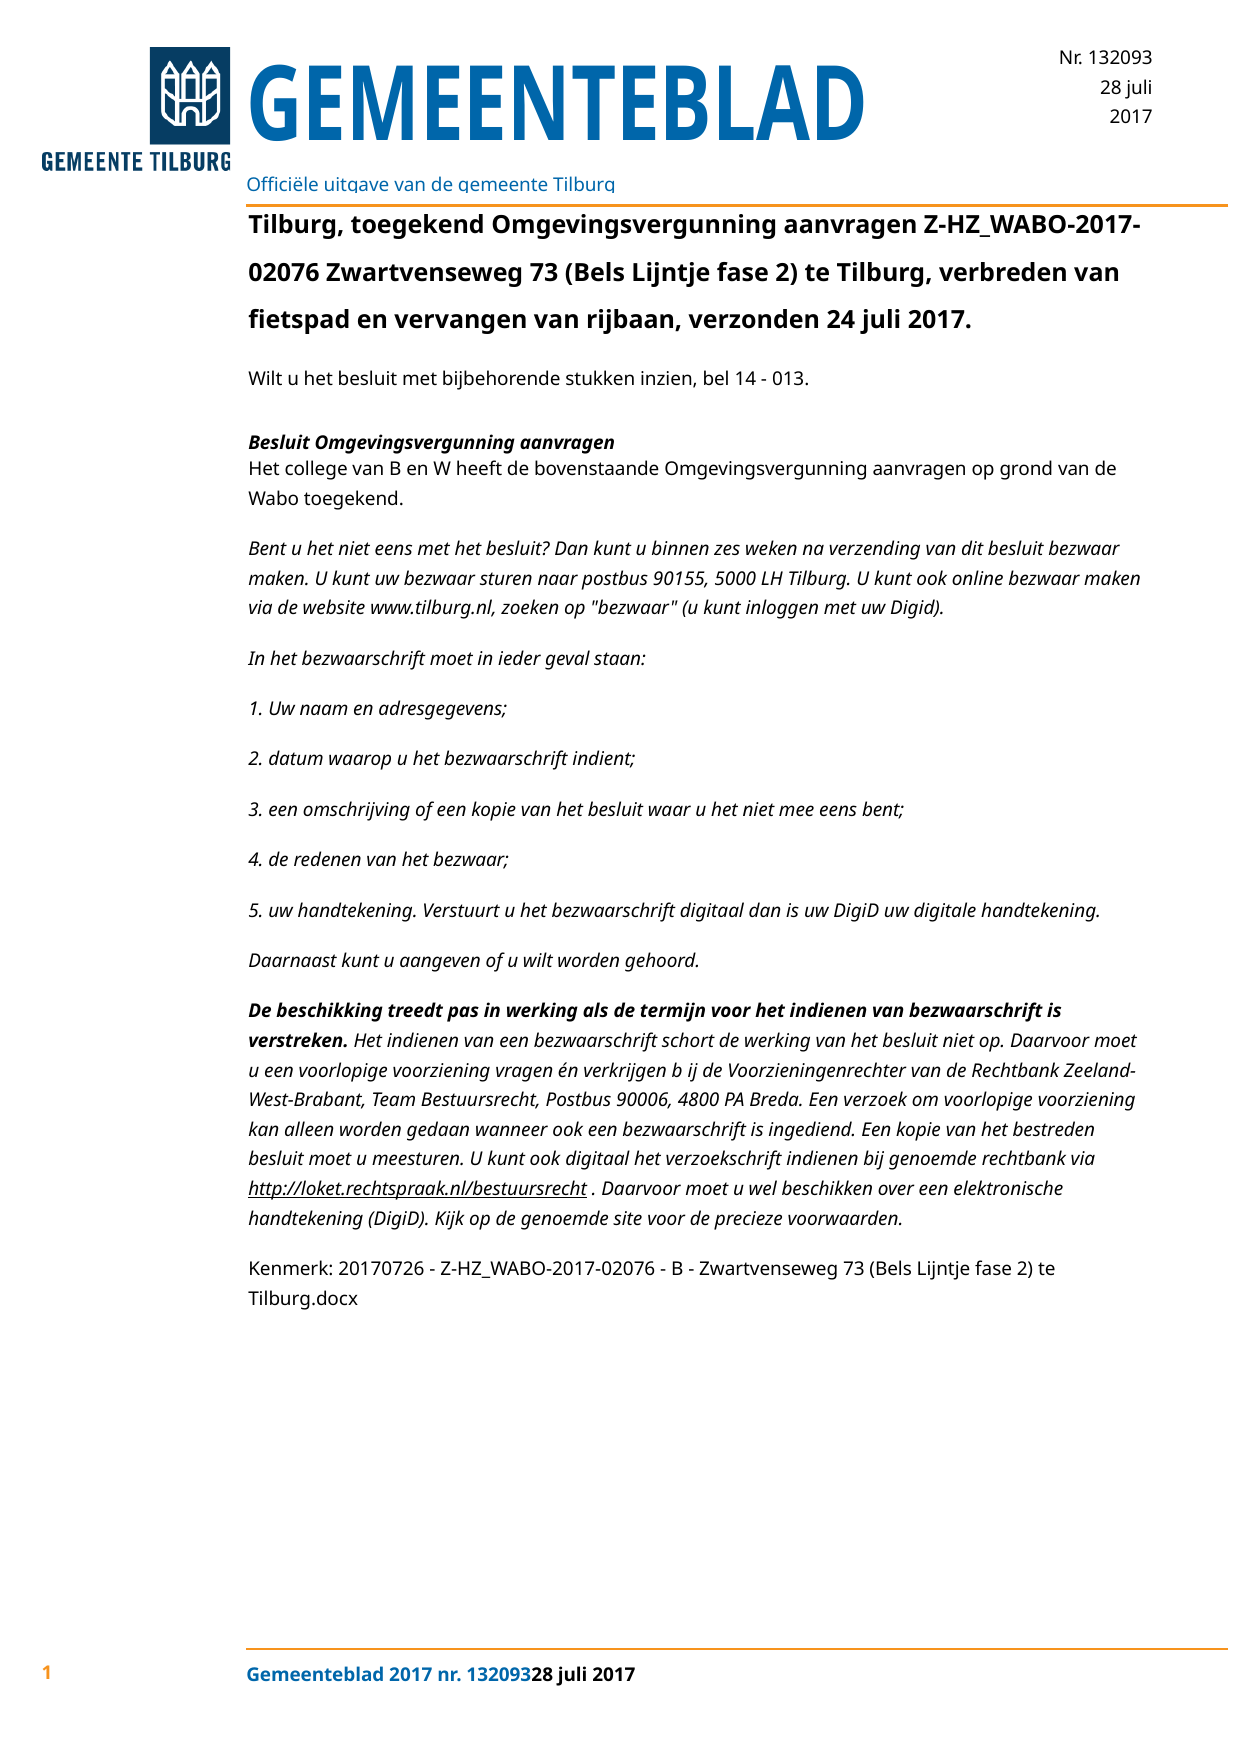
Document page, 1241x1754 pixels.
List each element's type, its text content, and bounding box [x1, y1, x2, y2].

text Het college van B en W heeft de bovenstaande Omgevingsvergunning aanvragen op grond van de Wabo toegekend. [248, 455, 1152, 511]
text Tilburg, toegekend Omgevingsvergunning aanvragen Z-HZ_WABO-2017-02076 Zwartvenseweg 73 (Bels Lijntje fase 2) te Tilburg, verbreden van fietspad en vervangen van rijbaan, verzonden 24 juli 2017. [248, 207, 1152, 336]
text De beschikking treedt pas in werking als de termijn voor het indienen van bezwaarschrift is verstreken. Het indienen van een bezwaarschrift schort de werking van het besluit niet op. Daarvoor moet u een voorlopige voorziening vragen én verkrijgen b ij de Voorzieningenrechter van de Rechtbank Zeeland-West-Brabant, Team Bestuursrecht, Postbus 90006, 4800 PA Breda. Een verzoek om voorlopige voorziening kan alleen worden gedaan wanneer ook een bezwaarschrift is ingediend. Een kopie van het bestreden besluit moet u meesturen. U kunt ook digitaal het verzoekschrift indienen bij genoemde rechtbank via http://loket.rechtspraak.nl/bestuursrecht . Daarvoor moet u wel beschikken over een elektronische handtekening (DigiD). Kijk op de genoemde site voor de precieze voorwaarden. [248, 998, 1152, 1231]
text Kenmerk: 20170726 - Z-HZ_WABO-2017-02076 - B - Zwartvenseweg 73 (Bels Lijntje fase 2) te Tilburg.docx [248, 1255, 1152, 1311]
text 2. datum waarop u het bezwaarschrift indient; [248, 746, 1152, 771]
text Daarnaast kunt u aangeven of u wilt worden gehoord. [248, 947, 1152, 973]
text 4. de redenen van het bezwaar; [248, 846, 1152, 872]
text Besluit Omgevingsvergunning aanvragen [248, 429, 1152, 455]
text 3. een omschrijving of een kopie van het besluit waar u het niet mee eens bent; [248, 796, 1152, 822]
text In het bezwaarschrift moet in ieder geval staan: [248, 645, 1152, 671]
text 5. uw handtekening. Verstuurt u het bezwaarschrift digitaal dan is uw DigiD uw digitale handtekening. [248, 897, 1152, 923]
text 1. Uw naam en adresgegevens; [248, 695, 1152, 721]
text Wilt u het besluit met bijbehorende stukken inzien, bel 14 - 013. [248, 366, 1152, 391]
text Bent u het niet eens met het besluit? Dan kunt u binnen zes weken na verzending van dit besluit bezwaar maken. U kunt uw bezwaar sturen naar postbus 90155, 5000 LH Tilburg. U kunt ook online bezwaar maken via de website www.tilburg.nl, zoeken op "bezwaar" (u kunt inloggen met uw Digid). [248, 535, 1152, 620]
picture [41, 47, 231, 172]
